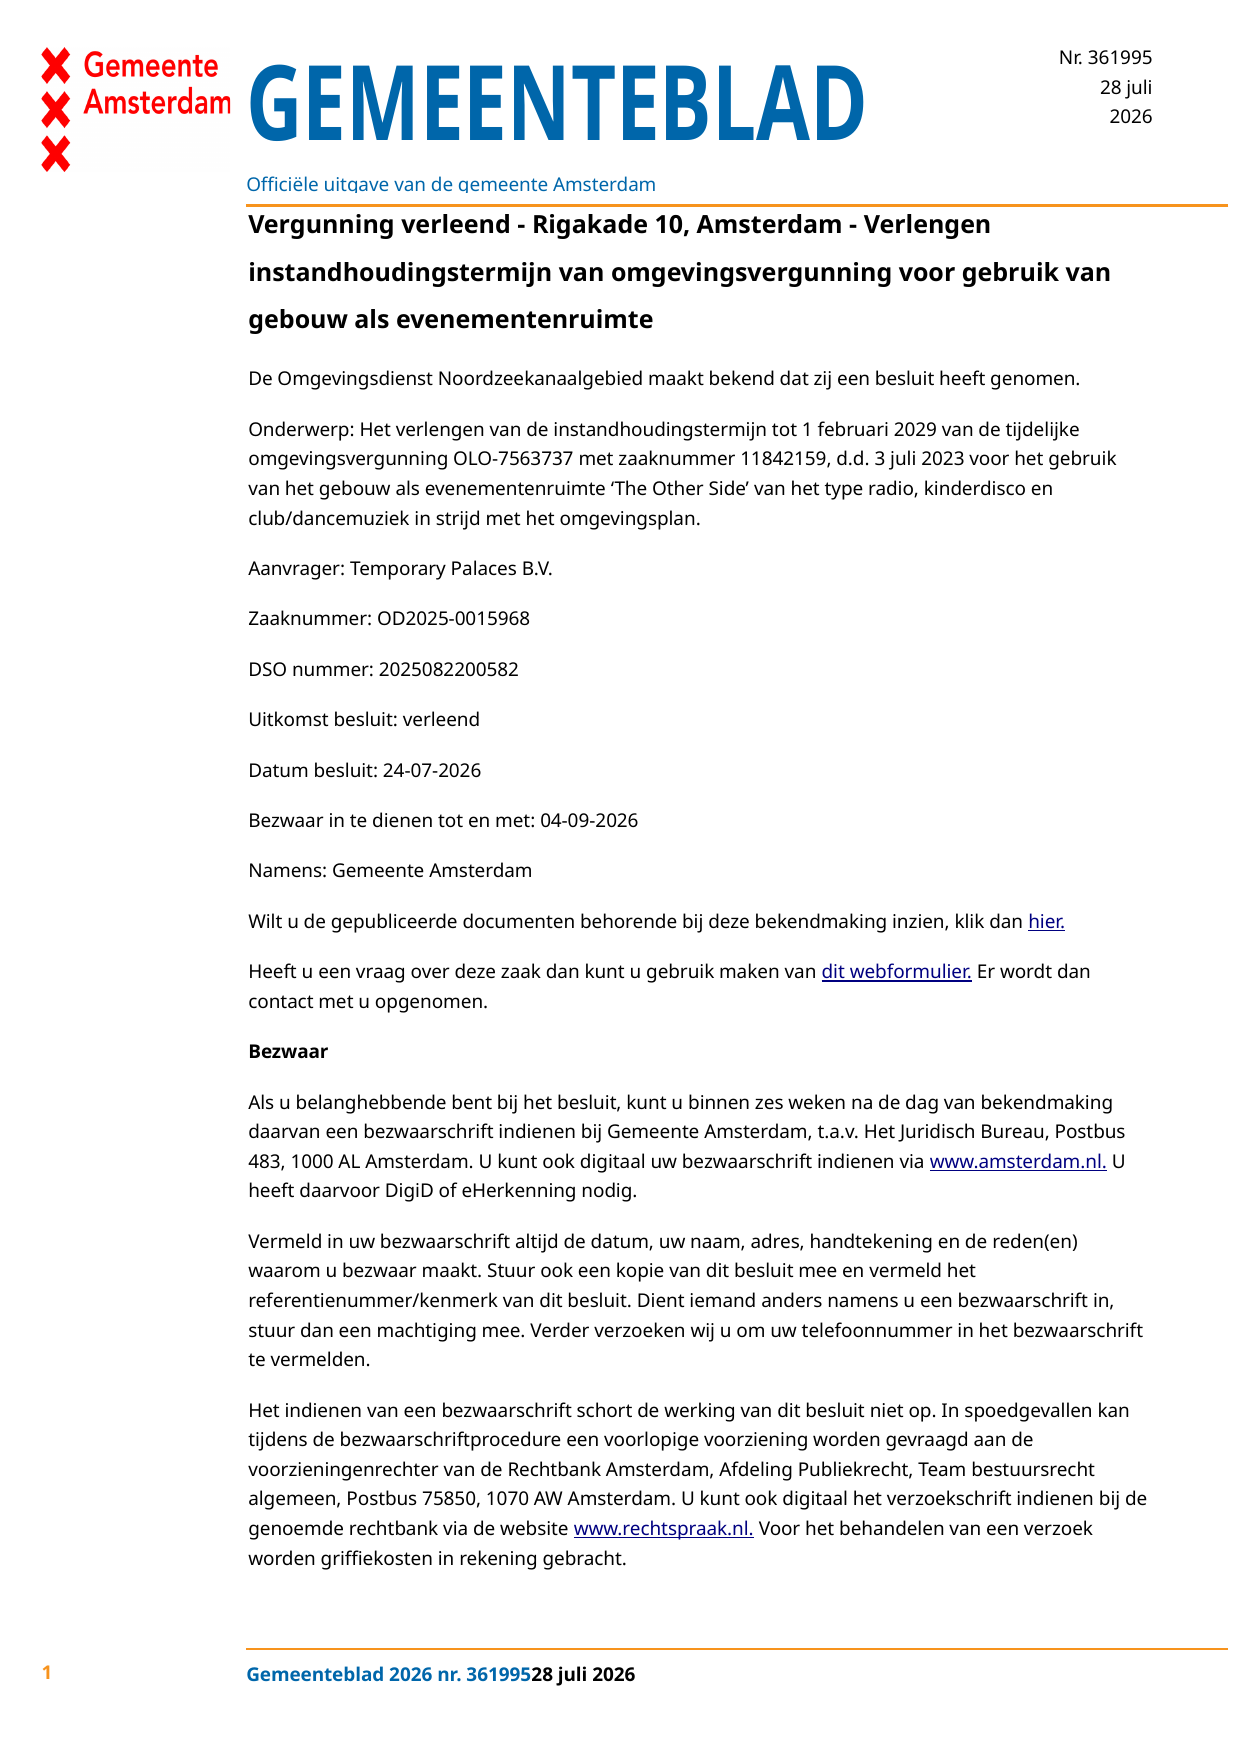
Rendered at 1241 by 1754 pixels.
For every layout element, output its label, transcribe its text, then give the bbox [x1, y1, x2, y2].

picture [41, 47, 231, 172]
text Vermeld in uw bezwaarschrift altijd de datum, uw naam, adres, handtekening en de reden(en) waarom u bezwaar maakt. Stuur ook een kopie van dit besluit mee en vermeld het referentienummer/kenmerk van dit besluit. Dient iemand anders namens u een bezwaarschrift in, stuur dan een machtiging mee. Verder verzoeken wij u om uw telefoonnummer in het bezwaarschrift te vermelden. [248, 1228, 1152, 1372]
text Heeft u een vraag over deze zaak dan kunt u gebruik maken van dit webformulier. Er wordt dan contact met u opgenomen. [248, 958, 1152, 1014]
text Zaaknummer: OD2025-0015968 [248, 606, 1152, 631]
text Namens: Gemeente Amsterdam [248, 858, 1152, 883]
text Datum besluit: 24-07-2026 [248, 757, 1152, 782]
text Als u belanghebbende bent bij het besluit, kunt u binnen zes weken na de dag van bekendmaking daarvan een bezwaarschrift indienen bij Gemeente Amsterdam, t.a.v. Het Juridisch Bureau, Postbus 483, 1000 AL Amsterdam. U kunt ook digitaal uw bezwaarschrift indienen via www.amsterdam.nl. U heeft daarvoor DigiD of eHerkenning nodig. [248, 1089, 1152, 1203]
text Uitkomst besluit: verleend [248, 706, 1152, 732]
text Wilt u de gepubliceerde documenten behorende bij deze bekendmaking inzien, klik dan hier. [248, 908, 1152, 934]
text Het indienen van een bezwaarschrift schort de werking van dit besluit niet op. In spoedgevallen kan tijdens de bezwaarschriftprocedure een voorlopige voorziening worden gevraagd aan de voorzieningenrechter van de Rechtbank Amsterdam, Afdeling Publiekrecht, Team bestuursrecht algemeen, Postbus 75850, 1070 AW Amsterdam. U kunt ook digitaal het verzoekschrift indienen bij de genoemde rechtbank via de website www.rechtspraak.nl. Voor het behandelen van een verzoek worden griffiekosten in rekening gebracht. [248, 1397, 1152, 1570]
text Vergunning verleend - Rigakade 10, Amsterdam - Verlengen instandhoudingstermijn van omgevingsvergunning voor gebruik van gebouw als evenementenruimte [248, 207, 1152, 336]
text Aanvrager: Temporary Palaces B.V. [248, 555, 1152, 581]
text DSO nummer: 2025082200582 [248, 656, 1152, 682]
text Onderwerp: Het verlengen van de instandhoudingstermijn tot 1 februari 2029 van de tijdelijke omgevingsvergunning OLO-7563737 met zaaknummer 11842159, d.d. 3 juli 2023 voor het gebruik van het gebouw als evenementenruimte ‘The Other Side’ van het type radio, kinderdisco en club/dancemuziek in strijd met het omgevingsplan. [248, 416, 1152, 530]
text De Omgevingsdienst Noordzeekanaalgebied maakt bekend dat zij een besluit heeft genomen. [248, 366, 1152, 391]
text Bezwaar in te dienen tot en met: 04-09-2026 [248, 807, 1152, 833]
text Bezwaar [248, 1038, 1152, 1064]
